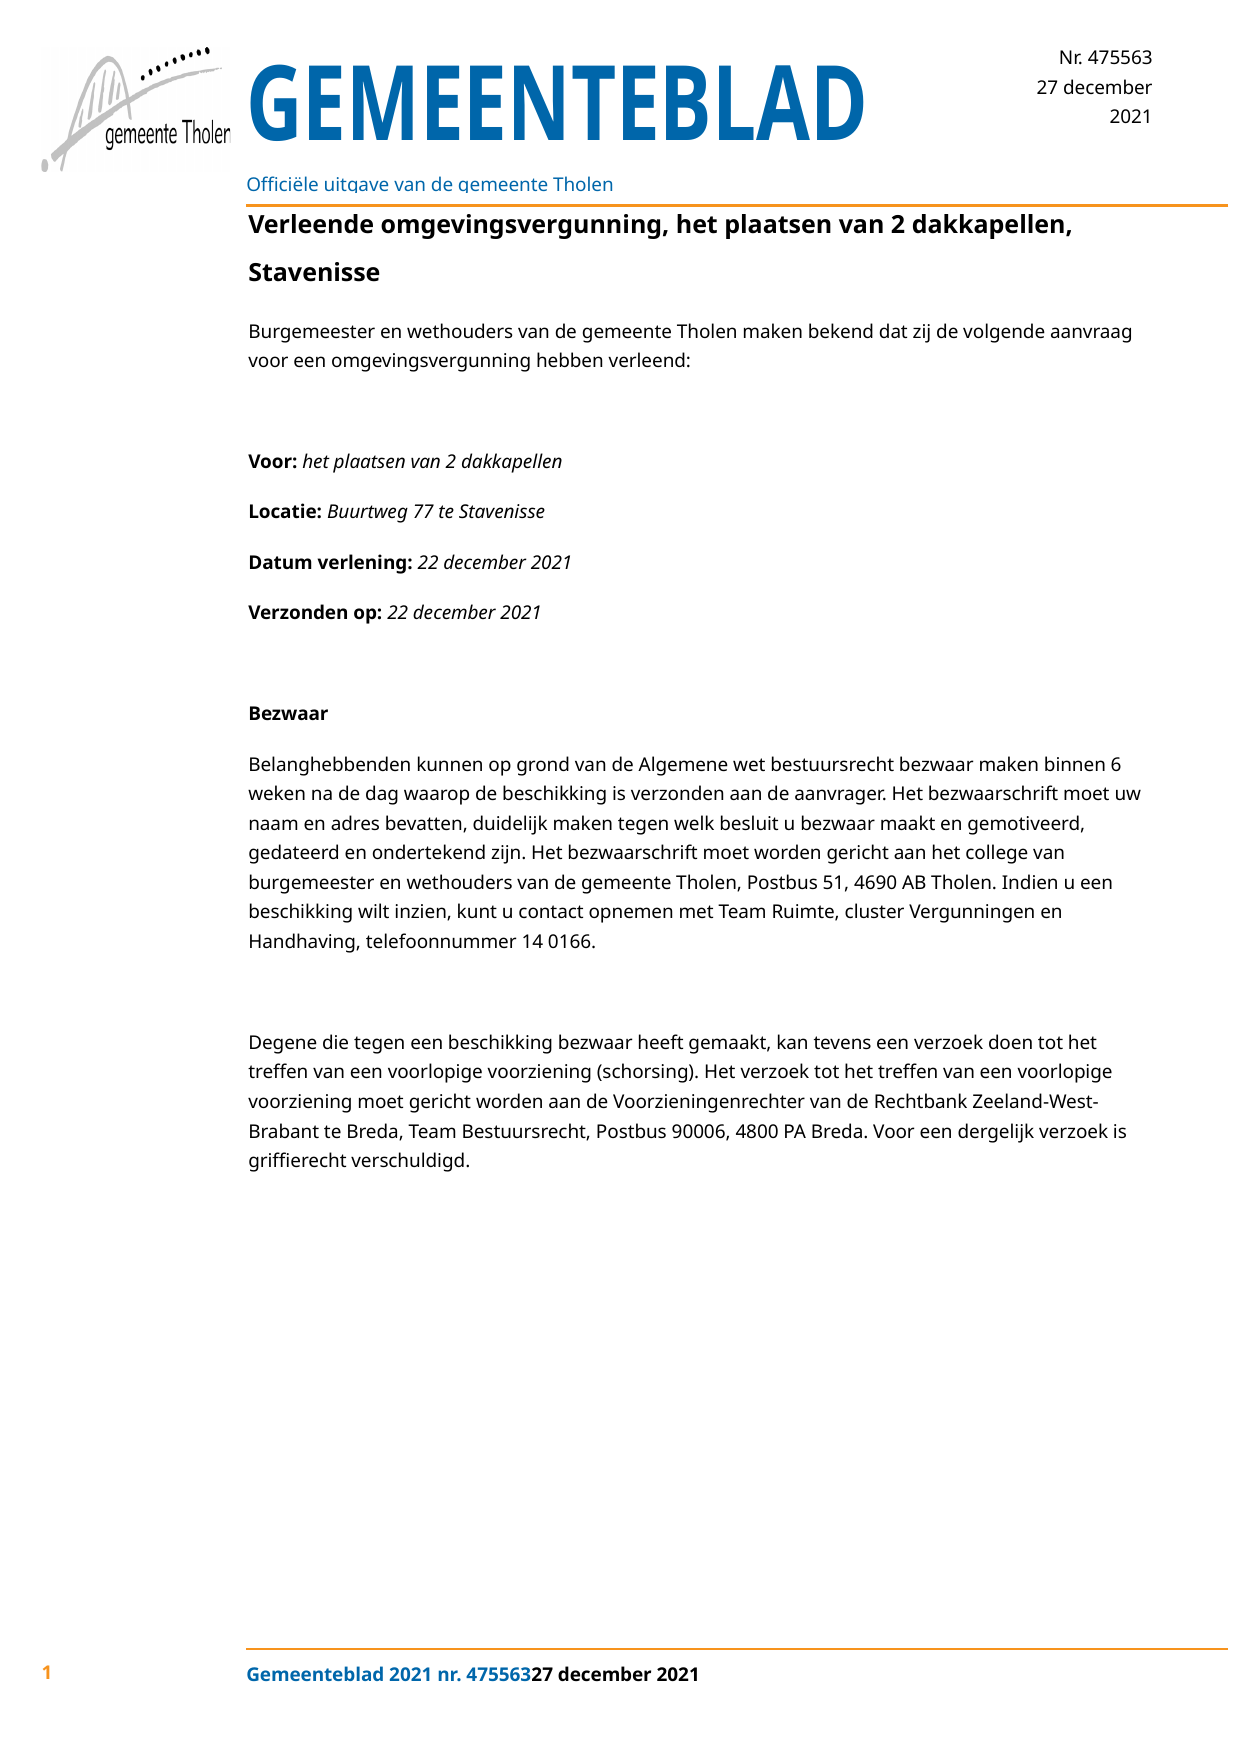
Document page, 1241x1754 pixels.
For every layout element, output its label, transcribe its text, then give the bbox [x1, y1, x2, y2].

text Bezwaar [248, 700, 1152, 726]
text Datum verlening: 22 december 2021 [248, 549, 1152, 575]
text Burgemeester en wethouders van de gemeente Tholen maken bekend dat zij de volgende aanvraag voor een omgevingsvergunning hebben verleend: [248, 318, 1152, 373]
text Verleende omgevingsvergunning, het plaatsen van 2 dakkapellen, Stavenisse [248, 207, 1152, 288]
text Degene die tegen een beschikking bezwaar heeft gemaakt, kan tevens een verzoek doen tot het treffen van een voorlopige voorziening (schorsing). Het verzoek tot het treffen van een voorlopige voorziening moet gericht worden aan de Voorzieningenrechter van de Rechtbank Zeeland-West-Brabant te Breda, Team Bestuursrecht, Postbus 90006, 4800 PA Breda. Voor een dergelijk verzoek is griffierecht verschuldigd. [248, 1029, 1152, 1173]
text Verzonden op: 22 december 2021 [248, 599, 1152, 625]
text Voor: het plaatsen van 2 dakkapellen [248, 448, 1152, 474]
picture [41, 47, 231, 172]
text Locatie: Buurtweg 77 te Stavenisse [248, 499, 1152, 524]
text Belanghebbenden kunnen op grond van de Algemene wet bestuursrecht bezwaar maken binnen 6 weken na de dag waarop de beschikking is verzonden aan de aanvrager. Het bezwaarschrift moet uw naam en adres bevatten, duidelijk maken tegen welk besluit u bezwaar maakt en gemotiveerd, gedateerd en ondertekend zijn. Het bezwaarschrift moet worden gericht aan het college van burgemeester en wethouders van de gemeente Tholen, Postbus 51, 4690 AB Tholen. Indien u een beschikking wilt inzien, kunt u contact opnemen met Team Ruimte, cluster Vergunningen en Handhaving, telefoonnummer 14 0166. [248, 751, 1152, 954]
